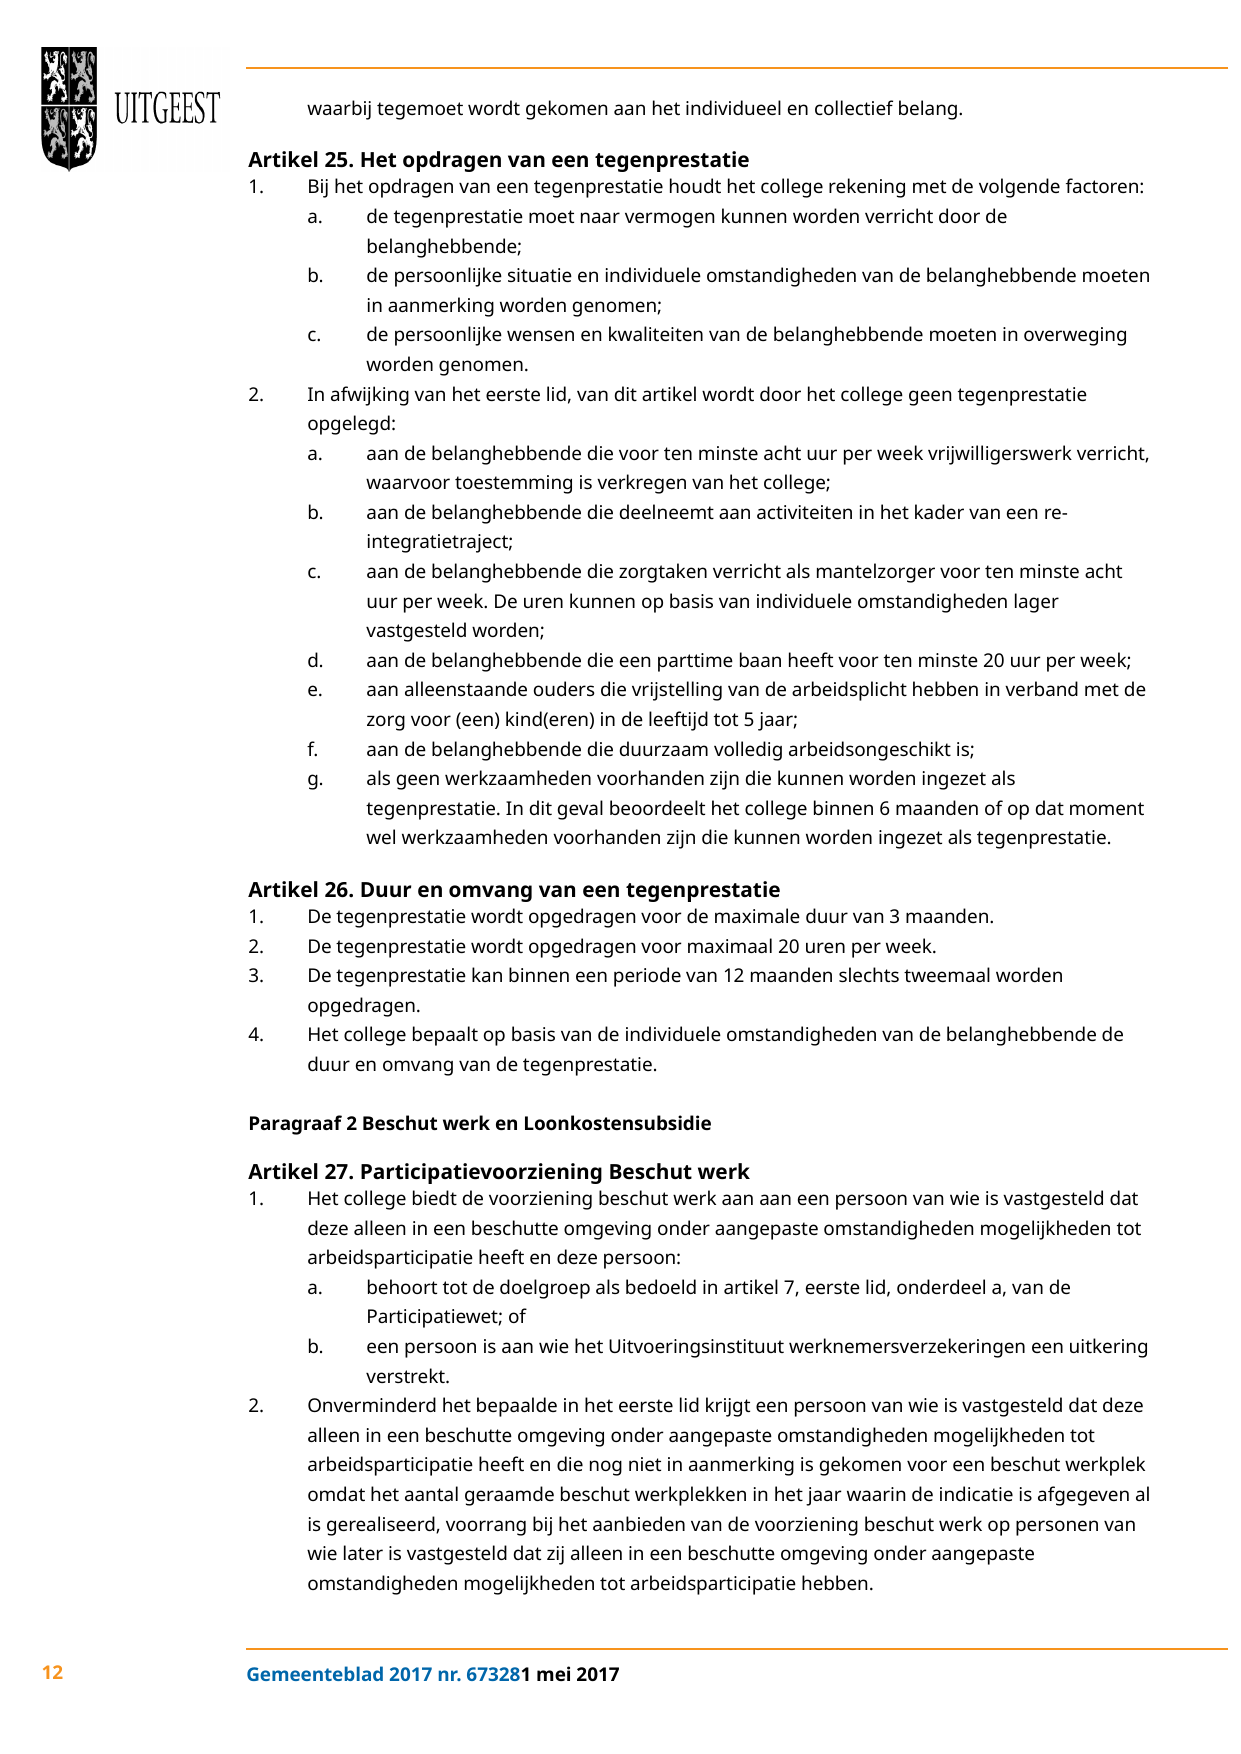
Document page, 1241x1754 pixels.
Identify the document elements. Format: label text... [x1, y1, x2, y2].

list een persoon is aan wie het Uitvoeringsinstituut werknemersverzekeringen een uitkering verstrekt. [307, 1333, 1152, 1389]
list Onverminderd het bepaalde in het eerste lid krijgt een persoon van wie is vastgesteld dat deze alleen in een beschutte omgeving onder aangepaste omstandigheden mogelijkheden tot arbeidsparticipatie heeft en die nog niet in aanmerking is gekomen voor een beschut werkplek omdat het aantal geraamde beschut werkplekken in het jaar waarin de indicatie is afgegeven al is gerealiseerd, voorrang bij het aanbieden van de voorziening beschut werk op personen van wie later is vastgesteld dat zij alleen in een beschutte omgeving onder aangepaste omstandigheden mogelijkheden tot arbeidsparticipatie hebben. [248, 1392, 1152, 1596]
text Artikel 25. Het opdragen van een tegenprestatie [248, 145, 1152, 174]
list aan de belanghebbende die duurzaam volledig arbeidsongeschikt is; [307, 736, 1152, 761]
text Paragraaf 2 Beschut werk en Loonkostensubsidie [248, 1110, 1152, 1136]
list De tegenprestatie wordt opgedragen voor maximaal 20 uren per week. [248, 933, 1152, 959]
text Artikel 26. Duur en omvang van een tegenprestatie [248, 875, 1152, 903]
picture [41, 47, 231, 172]
list aan de belanghebbende die zorgtaken verricht als mantelzorger voor ten minste acht uur per week. De uren kunnen op basis van individuele omstandigheden lager vastgesteld worden; [307, 558, 1152, 643]
list aan de belanghebbende die deelneemt aan activiteiten in het kader van een re-integratietraject; [307, 499, 1152, 554]
list In afwijking van het eerste lid, van dit artikel wordt door het college geen tegenprestatie opgelegd: [248, 381, 1152, 436]
list aan de belanghebbende die een parttime baan heeft voor ten minste 20 uur per week; [307, 647, 1152, 673]
list Het college biedt de voorziening beschut werk aan aan een persoon van wie is vastgesteld dat deze alleen in een beschutte omgeving onder aangepaste omstandigheden mogelijkheden tot arbeidsparticipatie heeft en deze persoon: [248, 1185, 1152, 1270]
list waarbij tegemoet wordt gekomen aan het individueel en collectief belang. [248, 95, 1152, 121]
list Het college bepaalt op basis van de individuele omstandigheden van de belanghebbende de duur en omvang van de tegenprestatie. [248, 1022, 1152, 1077]
list de tegenprestatie moet naar vermogen kunnen worden verricht door de belanghebbende; [307, 203, 1152, 258]
list Bij het opdragen van een tegenprestatie houdt het college rekening met de volgende factoren: [248, 174, 1152, 199]
list de persoonlijke situatie en individuele omstandigheden van de belanghebbende moeten in aanmerking worden genomen; [307, 262, 1152, 318]
list De tegenprestatie wordt opgedragen voor de maximale duur van 3 maanden. [248, 903, 1152, 929]
list de persoonlijke wensen en kwaliteiten van de belanghebbende moeten in overweging worden genomen. [307, 322, 1152, 377]
list aan de belanghebbende die voor ten minste acht uur per week vrijwilligerswerk verricht, waarvoor toestemming is verkregen van het college; [307, 440, 1152, 495]
list aan alleenstaande ouders die vrijstelling van de arbeidsplicht hebben in verband met de zorg voor (een) kind(eren) in de leeftijd tot 5 jaar; [307, 677, 1152, 732]
list De tegenprestatie kan binnen een periode van 12 maanden slechts tweemaal worden opgedragen. [248, 962, 1152, 1018]
list als geen werkzaamheden voorhanden zijn die kunnen worden ingezet als tegenprestatie. In dit geval beoordeelt het college binnen 6 maanden of op dat moment wel werkzaamheden voorhanden zijn die kunnen worden ingezet als tegenprestatie. [307, 765, 1152, 850]
list behoort tot de doelgroep als bedoeld in artikel 7, eerste lid, onderdeel a, van de Participatiewet; of [307, 1274, 1152, 1329]
text Artikel 27. Participatievoorziening Beschut werk [248, 1157, 1152, 1185]
